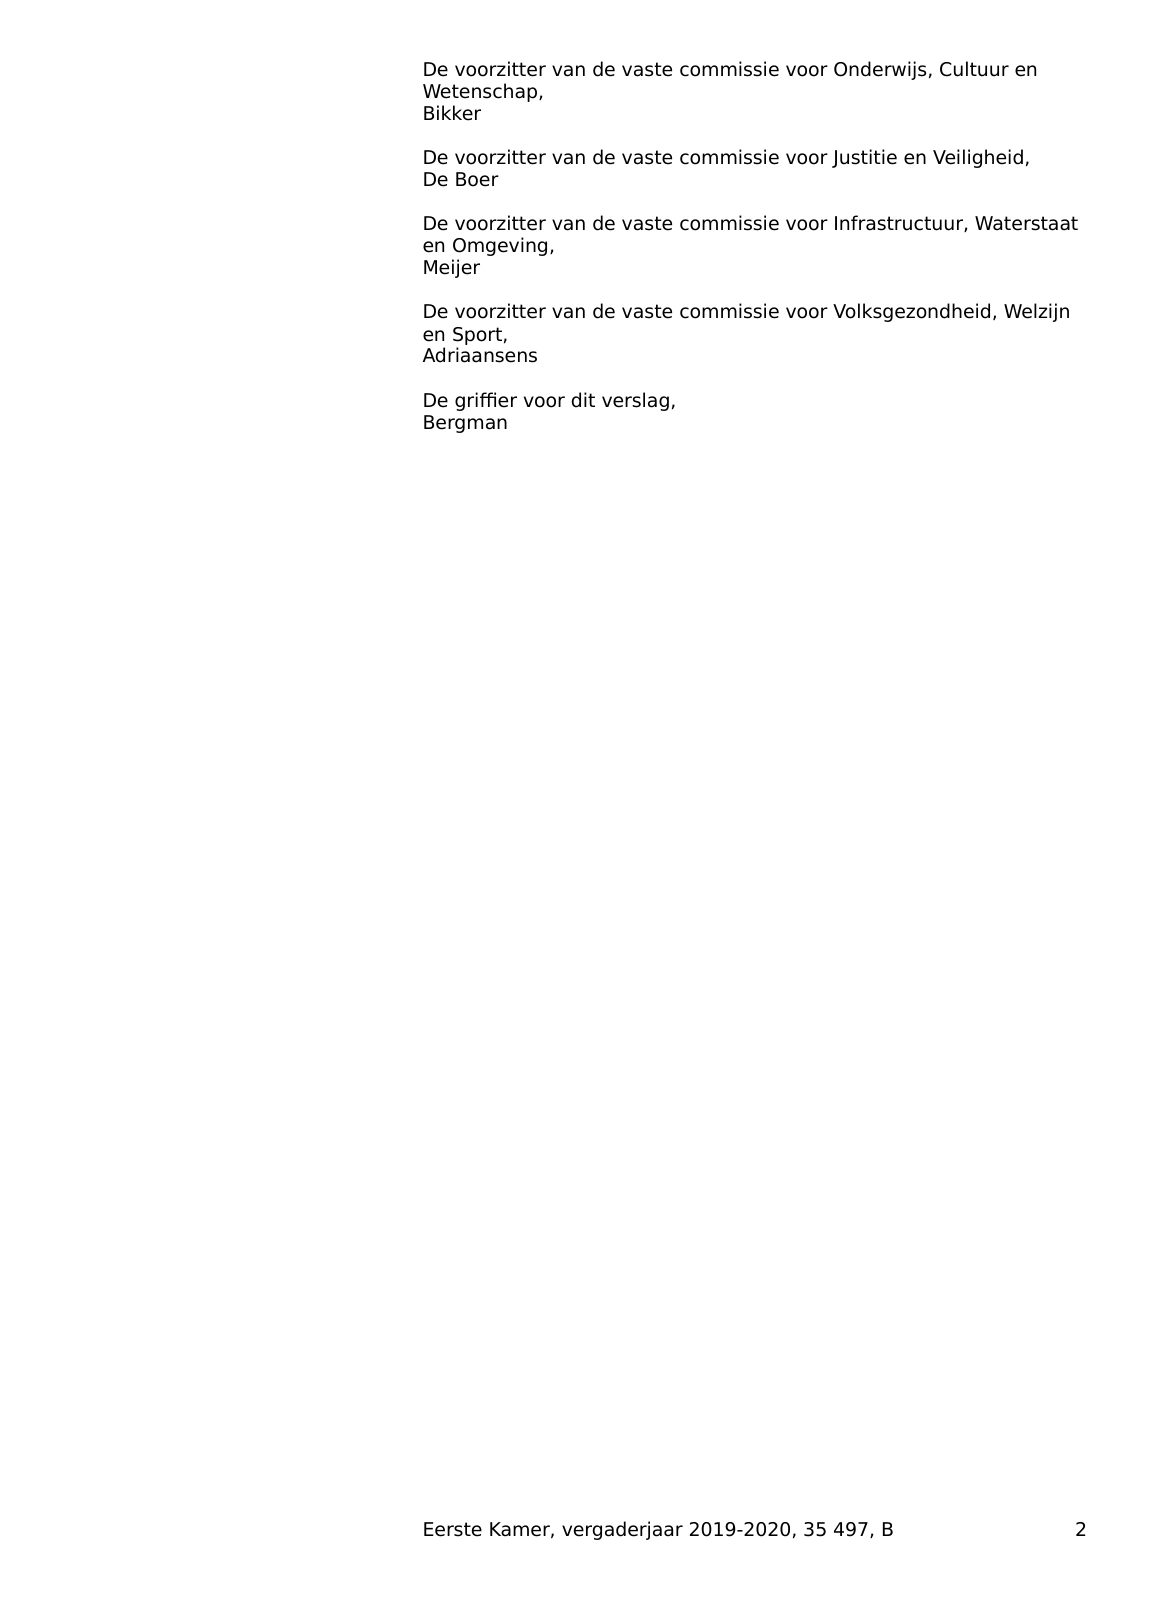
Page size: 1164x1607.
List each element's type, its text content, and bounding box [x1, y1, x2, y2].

text De voorzitter van de vaste commissie voor Infrastructuur, Waterstaat en Omgeving, Meijer [422, 213, 1087, 279]
text De voorzitter van de vaste commissie voor Onderwijs, Cultuur en Wetenschap, Bikker [422, 59, 1087, 125]
text De griffier voor dit verslag, Bergman [422, 389, 1087, 433]
text De voorzitter van de vaste commissie voor Justitie en Veiligheid, De Boer [422, 147, 1087, 191]
text De voorzitter van de vaste commissie voor Volksgezondheid, Welzijn en Sport, Adriaansens [422, 301, 1087, 367]
